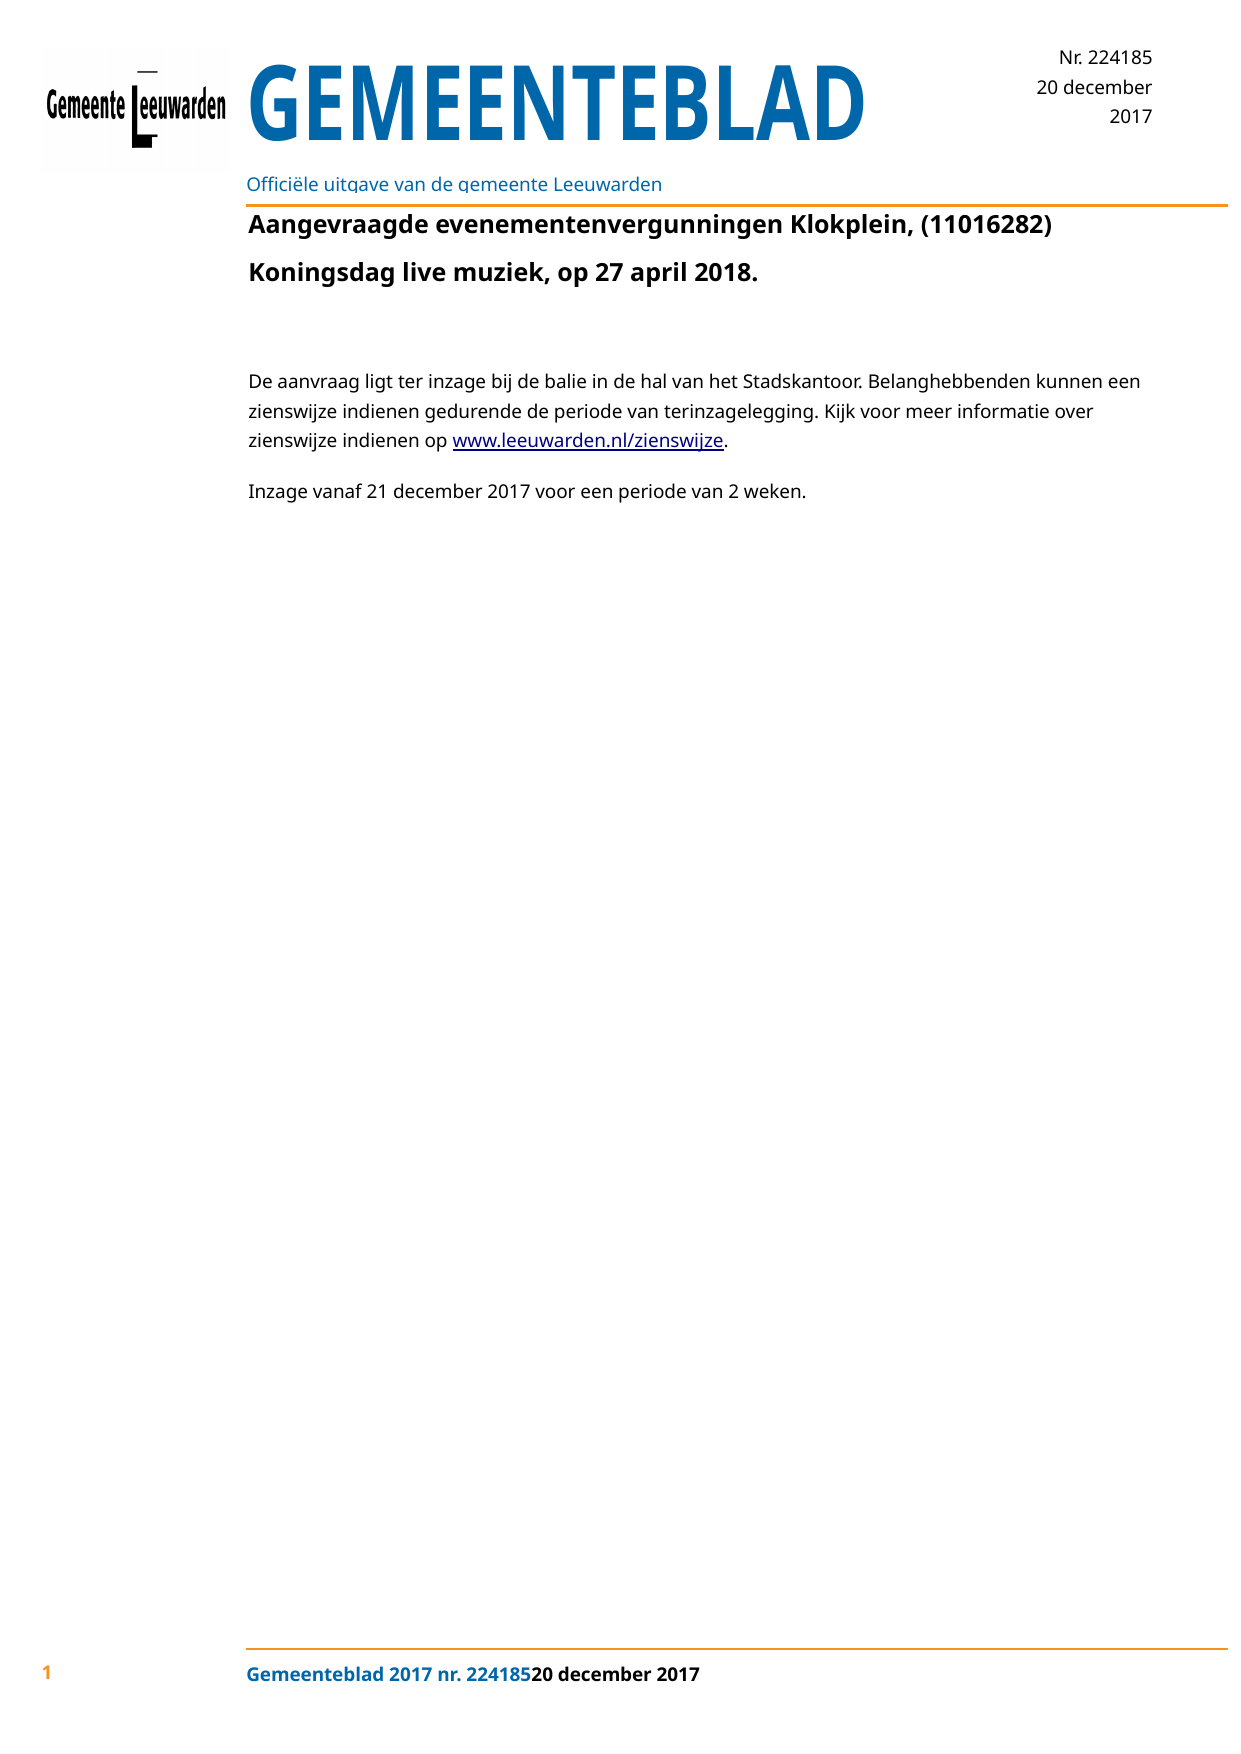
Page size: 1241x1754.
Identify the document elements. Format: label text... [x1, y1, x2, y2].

text De aanvraag ligt ter inzage bij de balie in de hal van het Stadskantoor. Belanghebbenden kunnen een zienswijze indienen gedurende de periode van terinzagelegging. Kijk voor meer informatie over zienswijze indienen op www.leeuwarden.nl/zienswijze. [248, 368, 1152, 453]
text Inzage vanaf 21 december 2017 voor een periode van 2 weken. [248, 478, 1152, 504]
text Aangevraagde evenementenvergunningen Klokplein, (11016282) Koningsdag live muziek, op 27 april 2018. [248, 207, 1152, 288]
picture [41, 47, 231, 172]
